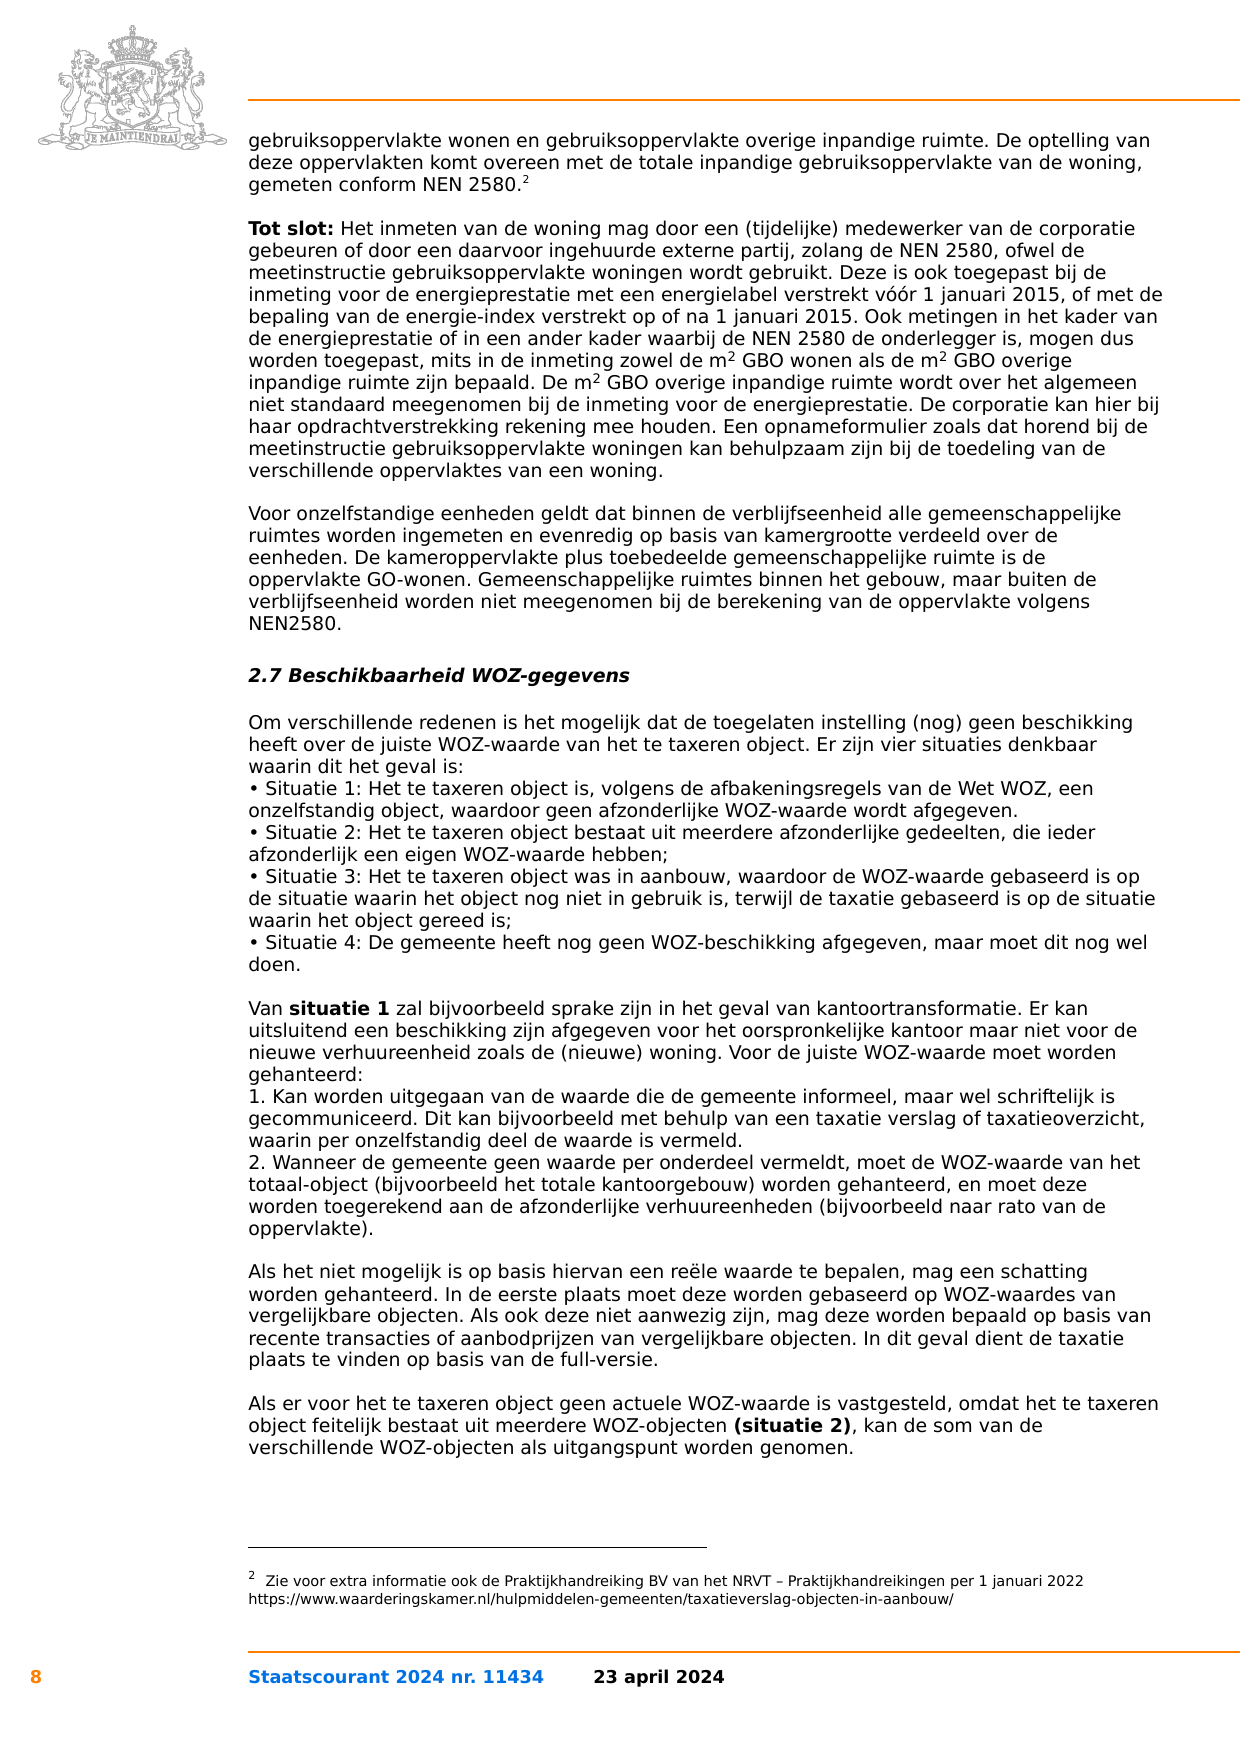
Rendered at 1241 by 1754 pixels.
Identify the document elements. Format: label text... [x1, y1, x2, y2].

text • Situatie 4: De gemeente heeft nog geen WOZ-beschikking afgegeven, maar moet dit nog wel doen. [248, 932, 1163, 976]
text Om verschillende redenen is het mogelijk dat de toegelaten instelling (nog) geen beschikking heeft over de juiste WOZ-waarde van het te taxeren object. Er zijn vier situaties denkbaar waarin dit het geval is: [248, 712, 1163, 778]
text Voor onzelfstandige eenheden geldt dat binnen de verblijfseenheid alle gemeenschappelijke ruimtes worden ingemeten en evenredig op basis van kamergrootte verdeeld over de eenheden. De kameroppervlakte plus toebedeelde gemeenschappelijke ruimte is de oppervlakte GO-wonen. Gemeenschappelijke ruimtes binnen het gebouw, maar buiten de verblijfseenheid worden niet meegenomen bij de berekening van de oppervlakte volgens NEN2580. [248, 503, 1163, 635]
subtitle 2.7 Beschikbaarheid WOZ-gegevens [248, 665, 1163, 687]
text 1. Kan worden uitgegaan van de waarde die de gemeente informeel, maar wel schriftelijk is gecommuniceerd. Dit kan bijvoorbeeld met behulp van een taxatie verslag of taxatieoverzicht, waarin per onzelfstandig deel de waarde is vermeld. [248, 1086, 1163, 1152]
text https://www.waarderingskamer.nl/hulpmiddelen-gemeenten/taxatieverslag-objecten-in-aanbouw/ [248, 1591, 1163, 1608]
text Als er voor het te taxeren object geen actuele WOZ-waarde is vastgesteld, omdat het te taxeren object feitelijk bestaat uit meerdere WOZ-objecten (situatie 2), kan de som van de verschillende WOZ-objecten als uitgangspunt worden genomen. [248, 1393, 1163, 1459]
picture [38, 25, 227, 150]
text • Situatie 3: Het te taxeren object was in aanbouw, waardoor de WOZ-waarde gebaseerd is op de situatie waarin het object nog niet in gebruik is, terwijl de taxatie gebaseerd is op de situatie waarin het object gereed is; [248, 866, 1163, 932]
text Van situatie 1 zal bijvoorbeeld sprake zijn in het geval van kantoortransformatie. Er kan uitsluitend een beschikking zijn afgegeven voor het oorspronkelijke kantoor maar niet voor de nieuwe verhuureenheid zoals de (nieuwe) woning. Voor de juiste WOZ-waarde moet worden gehanteerd: [248, 998, 1163, 1086]
text Als het niet mogelijk is op basis hiervan een reële waarde te bepalen, mag een schatting worden gehanteerd. In de eerste plaats moet deze worden gebaseerd op WOZ-waardes van vergelijkbare objecten. Als ook deze niet aanwezig zijn, mag deze worden bepaald op basis van recente transacties of aanbodprijzen van vergelijkbare objecten. In dit geval dient de taxatie plaats te vinden op basis van de full-versie. [248, 1261, 1163, 1371]
text 2. Wanneer de gemeente geen waarde per onderdeel vermeldt, moet de WOZ-waarde van het totaal-object (bijvoorbeeld het totale kantoorgebouw) worden gehanteerd, en moet deze worden toegerekend aan de afzonderlijke verhuureenheden (bijvoorbeeld naar rato van de oppervlakte). [248, 1152, 1163, 1239]
text Zie voor extra informatie ook de Praktijkhandreiking BV van het NRVT – Praktijkhandreikingen per 1 januari 2022 [248, 1569, 1163, 1591]
text Tot slot: Het inmeten van de woning mag door een (tijdelijke) medewerker van de corporatie gebeuren of door een daarvoor ingehuurde externe partij, zolang de NEN 2580, ofwel de meetinstructie gebruiksoppervlakte woningen wordt gebruikt. Deze is ook toegepast bij de inmeting voor de energieprestatie met een energielabel verstrekt vóór 1 januari 2015, of met de bepaling van de energie-index verstrekt op of na 1 januari 2015. Ook metingen in het kader van de energieprestatie of in een ander kader waarbij de NEN 2580 de onderlegger is, mogen dus worden toegepast, mits in de inmeting zowel de m2 GBO wonen als de m2 GBO overige inpandige ruimte zijn bepaald. De m2 GBO overige inpandige ruimte wordt over het algemeen niet standaard meegenomen bij de inmeting voor de energieprestatie. De corporatie kan hier bij haar opdrachtverstrekking rekening mee houden. Een opnameformulier zoals dat horend bij de meetinstructie gebruiksoppervlakte woningen kan behulpzaam zijn bij de toedeling van de verschillende oppervlaktes van een woning. [248, 218, 1163, 481]
text • Situatie 2: Het te taxeren object bestaat uit meerdere afzonderlijke gedeelten, die ieder afzonderlijk een eigen WOZ-waarde hebben; [248, 822, 1163, 866]
text • Situatie 1: Het te taxeren object is, volgens de afbakeningsregels van de Wet WOZ, een onzelfstandig object, waardoor geen afzonderlijke WOZ-waarde wordt afgegeven. [248, 778, 1163, 822]
text gebruiksoppervlakte wonen en gebruiksoppervlakte overige inpandige ruimte. De optelling van deze oppervlakten komt overeen met de totale inpandige gebruiksoppervlakte van de woning, gemeten conform NEN 2580. [248, 130, 1163, 196]
